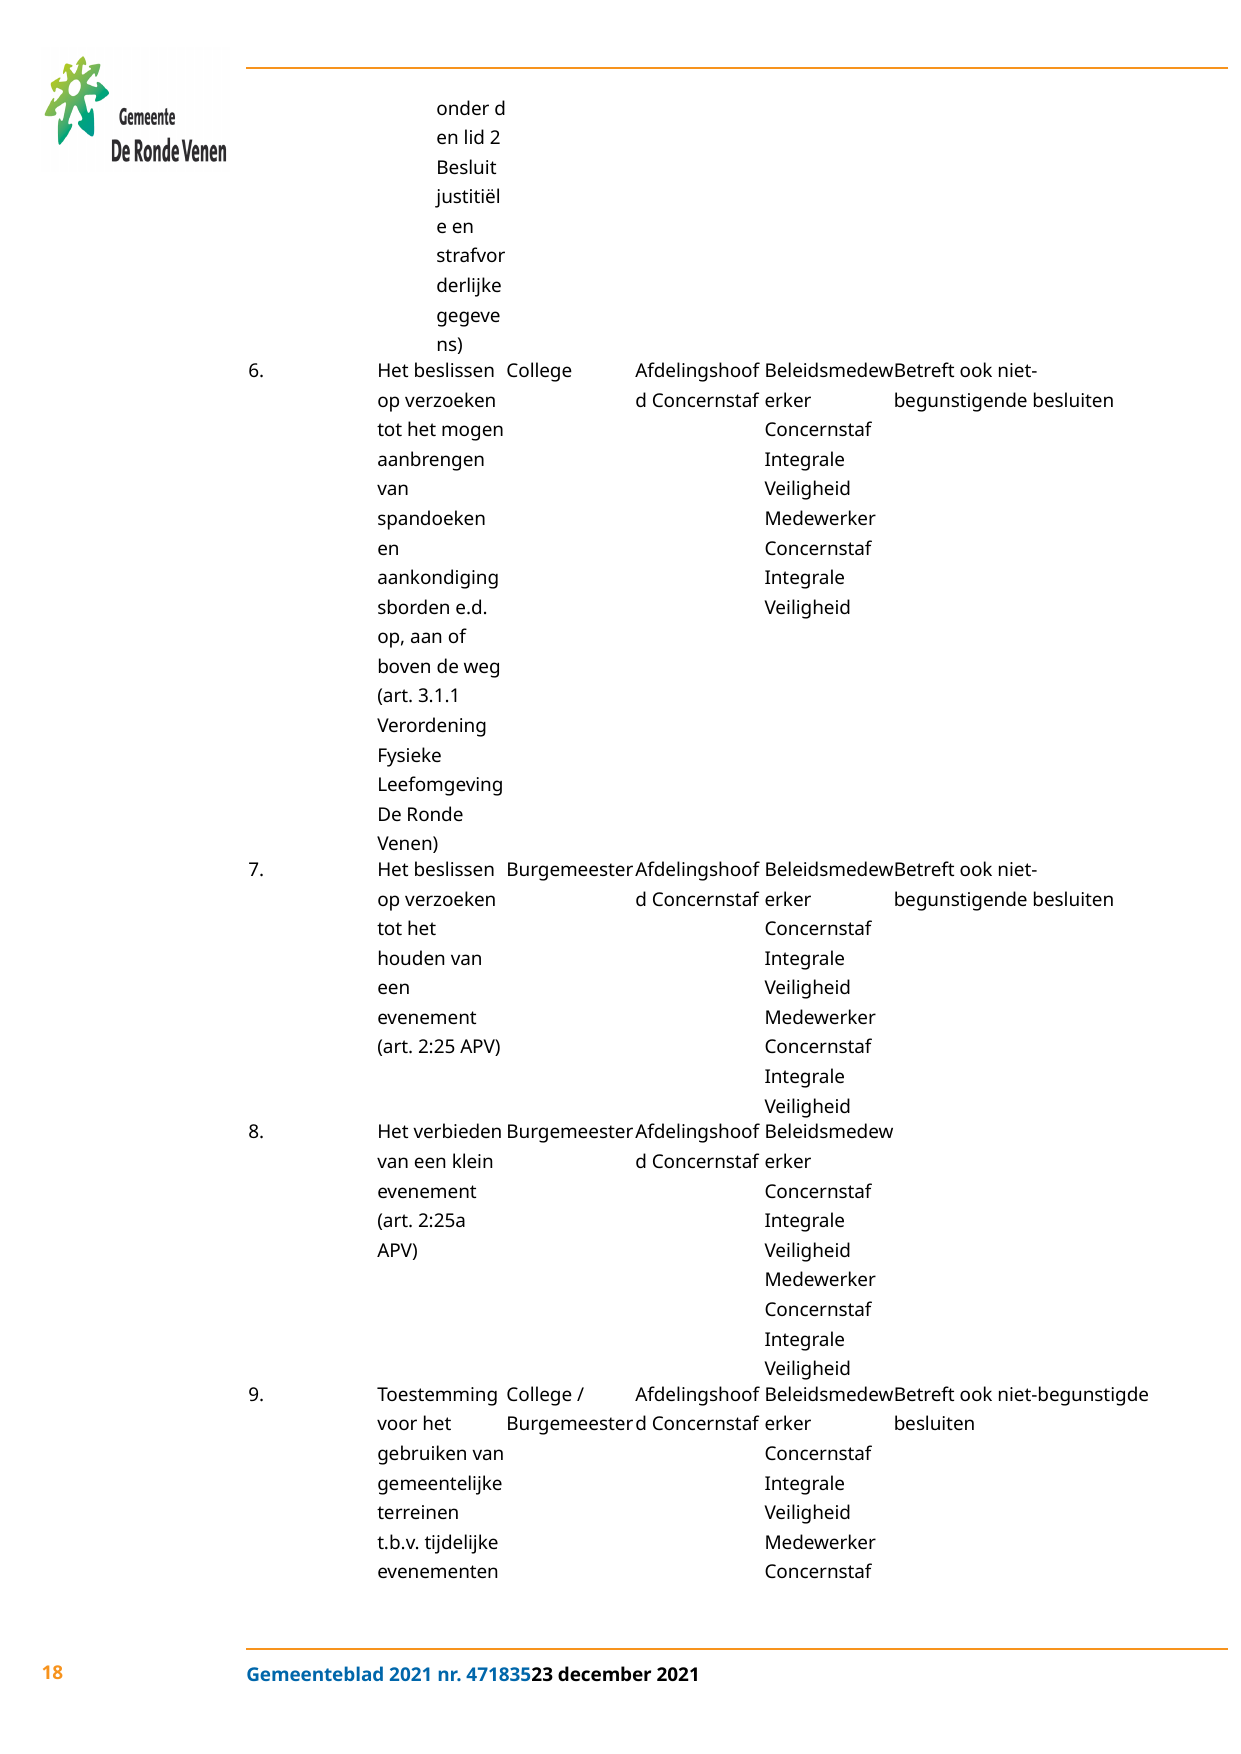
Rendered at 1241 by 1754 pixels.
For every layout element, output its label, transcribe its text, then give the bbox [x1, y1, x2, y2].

table_cell [635, 95, 764, 357]
table_cell Burgemeester [506, 1119, 635, 1381]
table_cell [248, 95, 377, 357]
table_cell Afdelingshoofd Concernstaf [635, 1119, 764, 1381]
table_cell [764, 95, 893, 357]
table_cell 8. [248, 1119, 377, 1381]
table_cell Beleidsmedewerker Concernstaf Integrale Veiligheid Medewerker Concernstaf [764, 1381, 893, 1584]
table_cell Het verbieden van een klein evenement (art. 2:25a APV) [377, 1119, 506, 1381]
table_cell College / Burgemeester [506, 1381, 635, 1584]
table_cell [894, 95, 1022, 357]
table_cell Afdelingshoofd Concernstaf [635, 1381, 764, 1584]
table_cell 6. [248, 357, 377, 856]
table_cell Afdelingshoofd Concernstaf [635, 357, 764, 856]
table_cell onder d en lid 2 Besluit justitiële en strafvorderlijke gegevens) [377, 95, 506, 357]
table_cell Betreft ook niet-begunstigende besluiten [894, 856, 1152, 1119]
table_cell 7. [248, 856, 377, 1119]
table_cell Beleidsmedewerker Concernstaf Integrale Veiligheid Medewerker Concernstaf Integrale Veiligheid [764, 1119, 893, 1381]
table_cell Beleidsmedewerker Concernstaf Integrale Veiligheid Medewerker Concernstaf Integrale Veiligheid [764, 856, 893, 1119]
table_cell Toestemming voor het gebruiken van gemeentelijke terreinen t.b.v. tijdelijke evenementen [377, 1381, 506, 1584]
table_cell Beleidsmedewerker Concernstaf Integrale Veiligheid Medewerker Concernstaf Integrale Veiligheid [764, 357, 893, 856]
table_cell Het beslissen op verzoeken tot het houden van een evenement (art. 2:25 APV) [377, 856, 506, 1119]
table_cell 9. [248, 1381, 377, 1584]
table_cell College [506, 357, 635, 856]
table_cell Betreft ook niet-begunstigde besluiten [894, 1381, 1152, 1584]
picture [41, 47, 231, 172]
table_cell [1023, 95, 1152, 357]
table_cell Afdelingshoofd Concernstaf [635, 856, 764, 1119]
table_cell Burgemeester [506, 856, 635, 1119]
table_cell Betreft ook niet-begunstigende besluiten [894, 357, 1152, 856]
table_cell [894, 1119, 1152, 1381]
table_cell Het beslissen op verzoeken tot het mogen aanbrengen van spandoeken en aankondigingsborden e.d. op, aan of boven de weg (art. 3.1.1 Verordening Fysieke Leefomgeving De Ronde Venen) [377, 357, 506, 856]
table_cell [506, 95, 635, 357]
